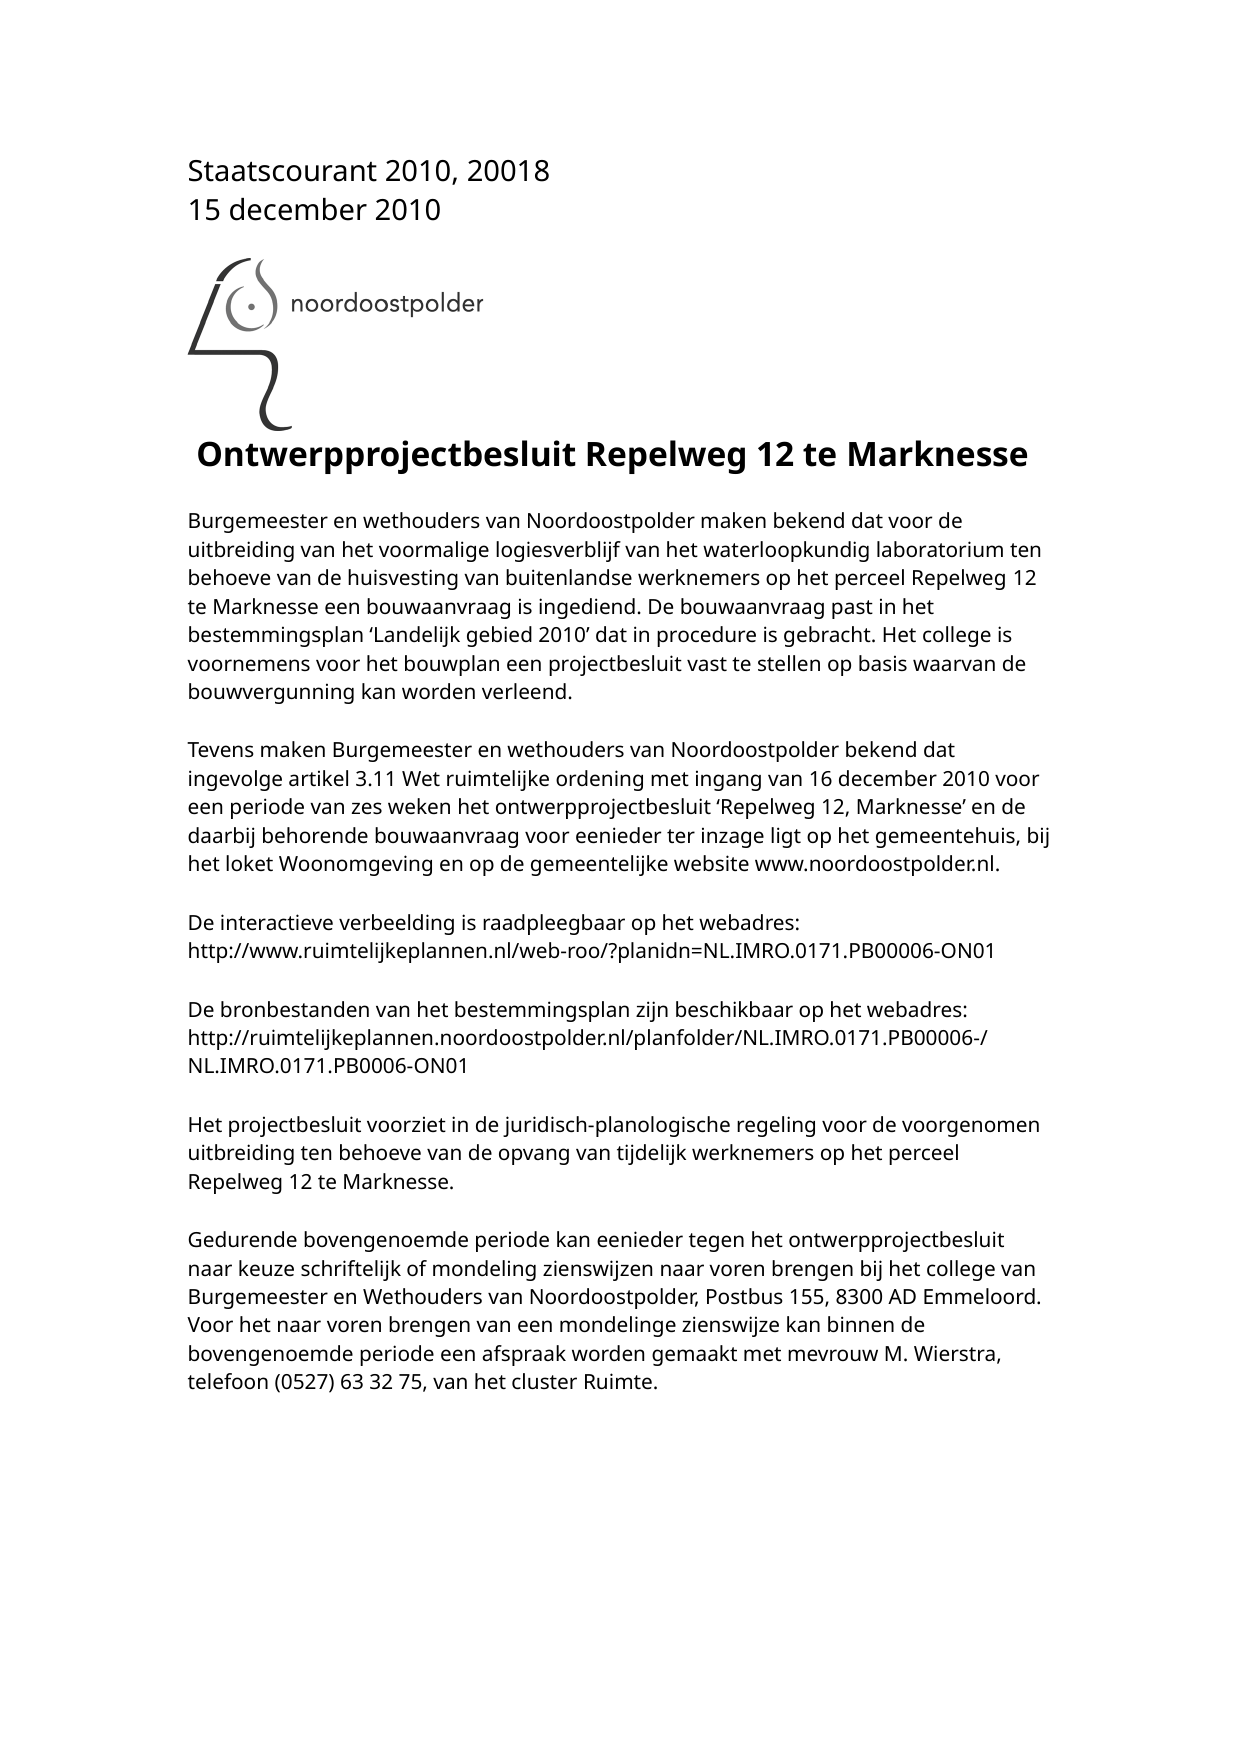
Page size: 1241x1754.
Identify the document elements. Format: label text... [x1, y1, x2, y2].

text De bronbestanden van het bestemmingsplan zijn beschikbaar op het webadres: [187, 995, 1053, 1023]
text De interactieve verbeelding is raadpleegbaar op het webadres: [187, 908, 1053, 936]
text 15 december 2010 [187, 190, 1053, 229]
text Burgemeester en wethouders van Noordoostpolder maken bekend dat voor de uitbreiding van het voormalige logiesverblijf van het waterloopkundig laboratorium ten behoeve van de huisvesting van buitenlandse werknemers op het perceel Repelweg 12 te Marknesse een bouwaanvraag is ingediend. De bouwaanvraag past in het bestemmingsplan ‘Landelijk gebied 2010’ dat in procedure is gebracht. Het college is voornemens voor het bouwplan een projectbesluit vast te stellen op basis waarvan de bouwvergunning kan worden verleend. [187, 507, 1053, 706]
picture [187, 258, 484, 431]
text http://www.ruimtelijkeplannen.nl/web-roo/?planidn=NL.IMRO.0171.PB00006-ON01 [187, 936, 1053, 965]
subtitle Ontwerpprojectbesluit Repelweg 12 te Marknesse [187, 271, 1053, 477]
text Het projectbesluit voorziet in de juridisch-planologische regeling voor de voorgenomen uitbreiding ten behoeve van de opvang van tijdelijk werknemers op het perceel Repelweg 12 te Marknesse. [187, 1110, 1053, 1195]
text http://ruimtelijkeplannen.noordoostpolder.nl/planfolder/NL.IMRO.0171.PB00006-/NL.IMRO.0171.PB0006-ON01 [187, 1023, 1053, 1080]
text Staatscourant 2010, 20018 [187, 150, 1053, 190]
text Gedurende bovengenoemde periode kan eenieder tegen het ontwerpprojectbesluit naar keuze schriftelijk of mondeling zienswijzen naar voren brengen bij het college van Burgemeester en Wethouders van Noordoostpolder, Postbus 155, 8300 AD Emmeloord. Voor het naar voren brengen van een mondelinge zienswijze kan binnen de bovengenoemde periode een afspraak worden gemaakt met mevrouw M. Wierstra, telefoon (0527) 63 32 75, van het cluster Ruimte. [187, 1225, 1053, 1396]
text Tevens maken Burgemeester en wethouders van Noordoostpolder bekend dat ingevolge artikel 3.11 Wet ruimtelijke ordening met ingang van 16 december 2010 voor een periode van zes weken het ontwerpprojectbesluit ‘Repelweg 12, Marknesse’ en de daarbij behorende bouwaanvraag voor eenieder ter inzage ligt op het gemeentehuis, bij het loket Woonomgeving en op de gemeentelijke website www.noordoostpolder.nl. [187, 736, 1053, 878]
